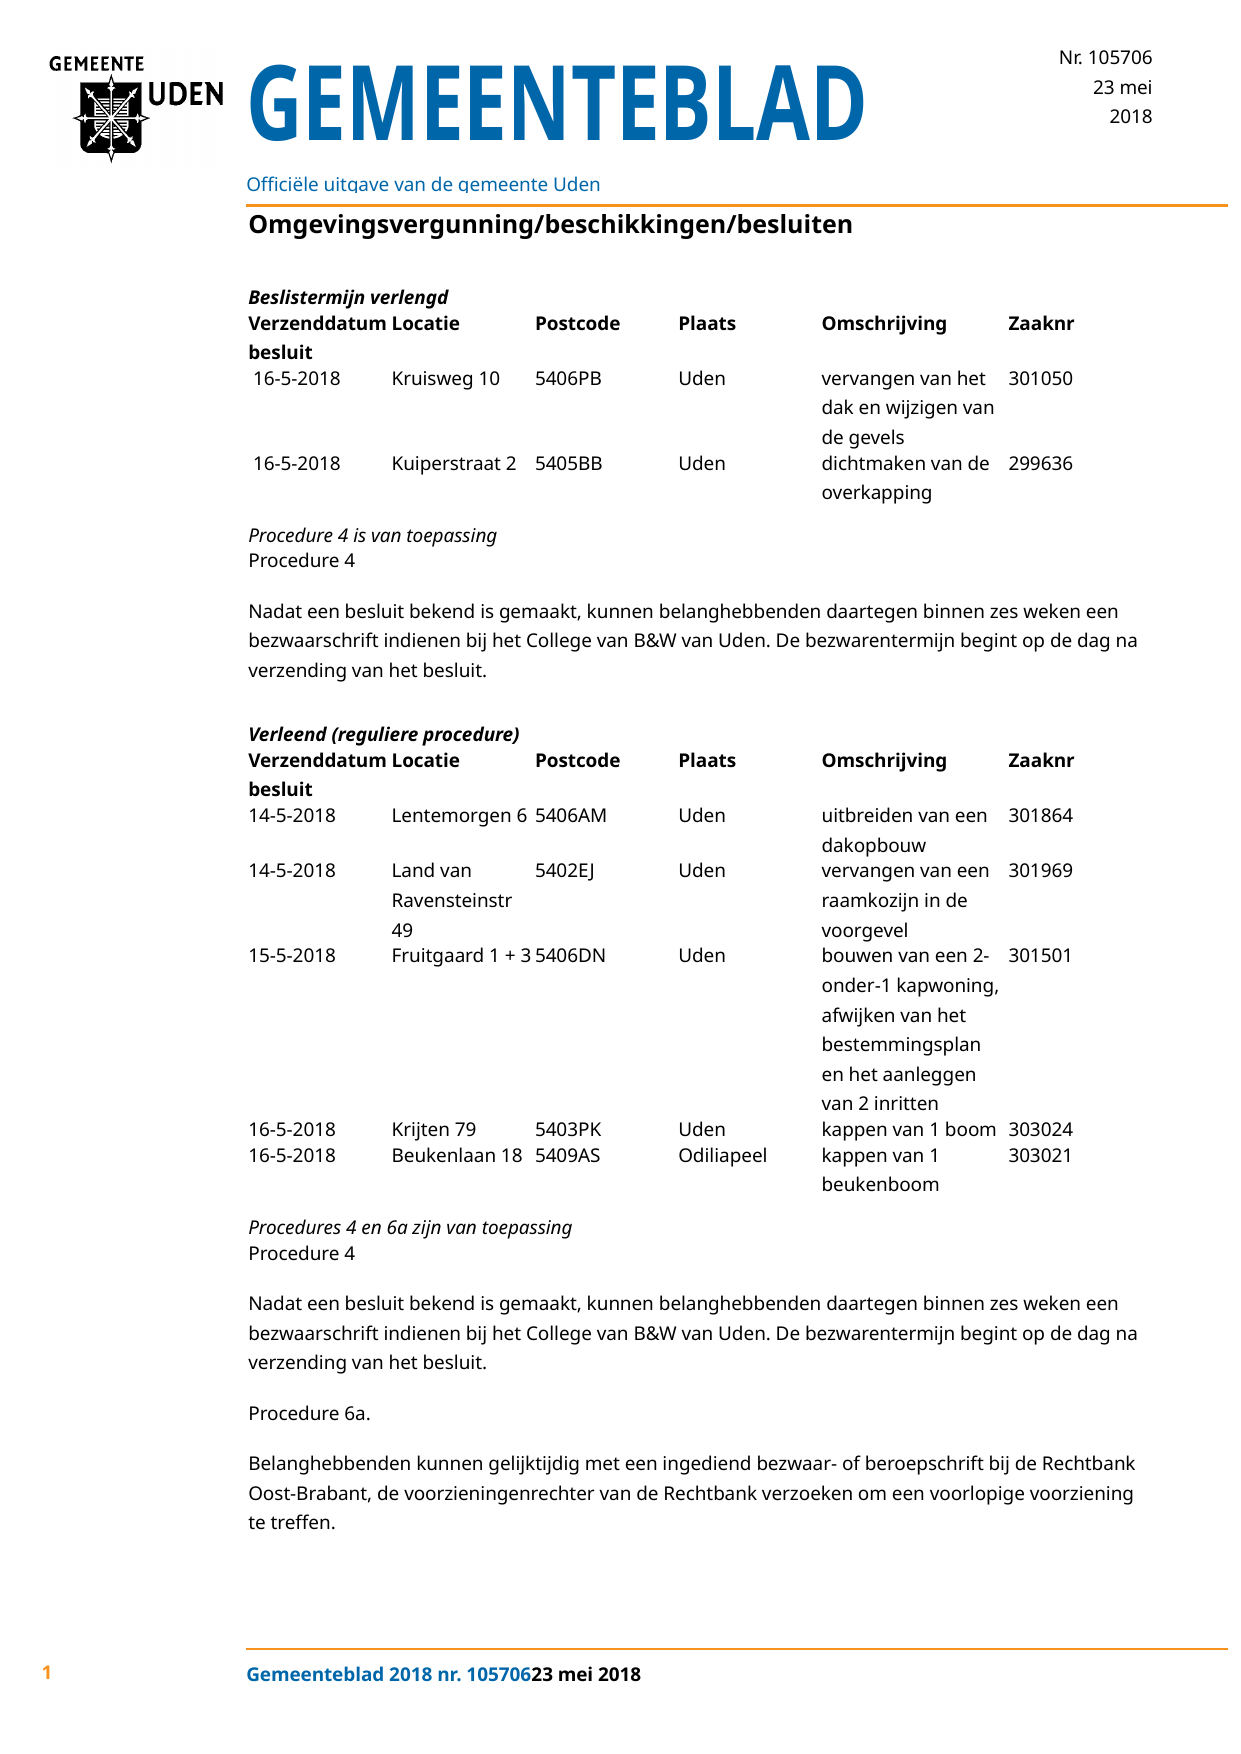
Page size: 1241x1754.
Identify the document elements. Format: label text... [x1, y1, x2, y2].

table_cell 16-5-2018 [248, 1116, 391, 1142]
text Nadat een besluit bekend is gemaakt, kunnen belanghebbenden daartegen binnen zes weken een bezwaarschrift indienen bij het College van B&W van Uden. De bezwarentermijn begint op de dag na verzending van het besluit. [248, 1290, 1152, 1375]
table_cell 5406DN [535, 943, 678, 1116]
table_cell Uden [678, 1116, 821, 1142]
table_cell Uden [678, 803, 821, 858]
table_header Plaats [678, 747, 821, 802]
table_cell Uden [678, 365, 821, 450]
table_cell Uden [678, 858, 821, 943]
text Procedures 4 en 6a zijn van toepassing [248, 1214, 1152, 1240]
picture [41, 47, 231, 172]
table_cell Uden [678, 943, 821, 1116]
table_cell 16-5-2018 [248, 450, 391, 505]
table_cell Fruitgaard 1 + 3 [391, 943, 535, 1116]
table_cell vervangen van het dak en wijzigen van de gevels [821, 365, 1008, 450]
text Procedure 6a. [248, 1400, 1152, 1426]
table_cell 299636 [1008, 450, 1152, 505]
table_header Omschrijving [821, 310, 1008, 365]
table_cell Lentemorgen 6 [391, 803, 535, 858]
table_cell Uden [678, 450, 821, 505]
table_cell 5406PB [535, 365, 678, 450]
text Beslistermijn verlengd [248, 284, 1152, 309]
table_cell 301969 [1008, 858, 1152, 943]
table_cell Kuiperstraat 2 [391, 450, 535, 505]
table_header Postcode [535, 310, 678, 365]
table_cell 303021 [1008, 1142, 1152, 1197]
table_cell Land van Ravensteinstr 49 [391, 858, 535, 943]
table_cell 301501 [1008, 943, 1152, 1116]
text Nadat een besluit bekend is gemaakt, kunnen belanghebbenden daartegen binnen zes weken een bezwaarschrift indienen bij het College van B&W van Uden. De bezwarentermijn begint op de dag na verzending van het besluit. [248, 598, 1152, 683]
table_header Verzenddatum besluit [248, 747, 391, 802]
text Belanghebbenden kunnen gelijktijdig met een ingediend bezwaar- of beroepschrift bij de Rechtbank Oost-Brabant, de voorzieningenrechter van de Rechtbank verzoeken om een voorlopige voorziening te treffen. [248, 1450, 1152, 1535]
table_cell 16-5-2018 [248, 1142, 391, 1197]
table_cell Krijten 79 [391, 1116, 535, 1142]
table_cell 14-5-2018 [248, 803, 391, 858]
table_cell 5406AM [535, 803, 678, 858]
table_cell uitbreiden van een dakopbouw [821, 803, 1008, 858]
table_cell 301050 [1008, 365, 1152, 450]
table_cell dichtmaken van de overkapping [821, 450, 1008, 505]
table_header Omschrijving [821, 747, 1008, 802]
table_header Verzenddatum besluit [248, 310, 391, 365]
text Procedure 4 [248, 1240, 1152, 1266]
table_header Zaaknr [1008, 310, 1152, 365]
table_header Locatie [391, 310, 535, 365]
table_header Postcode [535, 747, 678, 802]
table_cell 16-5-2018 [248, 365, 391, 450]
table_cell kappen van 1 beukenboom [821, 1142, 1008, 1197]
table_cell 301864 [1008, 803, 1152, 858]
text Verleend (reguliere procedure) [248, 721, 1152, 747]
table_cell Kruisweg 10 [391, 365, 535, 450]
table_cell 5409AS [535, 1142, 678, 1197]
table_cell Beukenlaan 18 [391, 1142, 535, 1197]
table_cell Odiliapeel [678, 1142, 821, 1197]
table_cell vervangen van een raamkozijn in de voorgevel [821, 858, 1008, 943]
table_cell 14-5-2018 [248, 858, 391, 943]
text Omgevingsvergunning/beschikkingen/besluiten [248, 207, 1152, 241]
table_header Zaaknr [1008, 747, 1152, 802]
table_cell kappen van 1 boom [821, 1116, 1008, 1142]
text Procedure 4 [248, 548, 1152, 573]
table_cell 5405BB [535, 450, 678, 505]
text Procedure 4 is van toepassing [248, 522, 1152, 548]
table_cell bouwen van een 2-onder-1 kapwoning, afwijken van het bestemmingsplan en het aanleggen van 2 inritten [821, 943, 1008, 1116]
table_cell 303024 [1008, 1116, 1152, 1142]
table_header Plaats [678, 310, 821, 365]
table_cell 15-5-2018 [248, 943, 391, 1116]
table_header Locatie [391, 747, 535, 802]
table_cell 5403PK [535, 1116, 678, 1142]
table_cell 5402EJ [535, 858, 678, 943]
